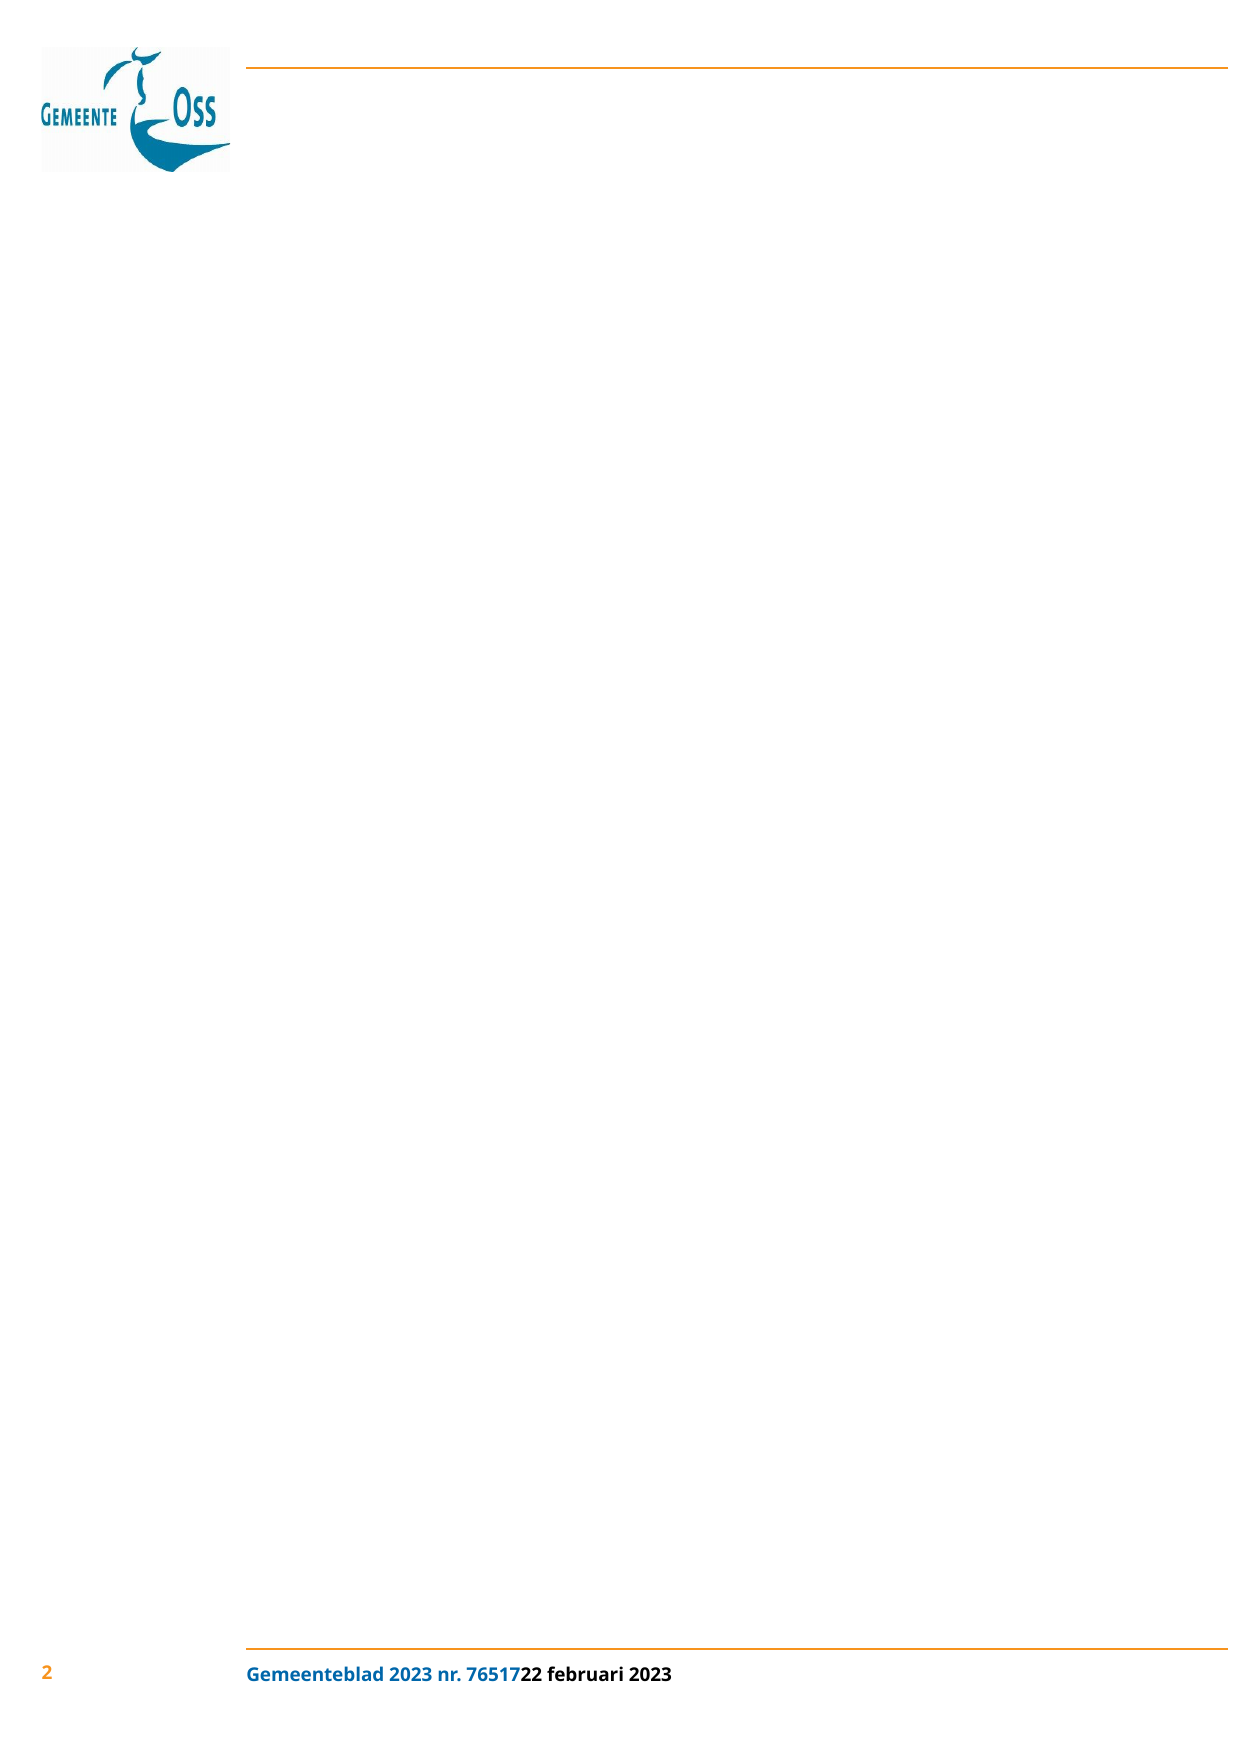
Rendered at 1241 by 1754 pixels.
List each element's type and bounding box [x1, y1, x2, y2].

picture [41, 47, 231, 172]
